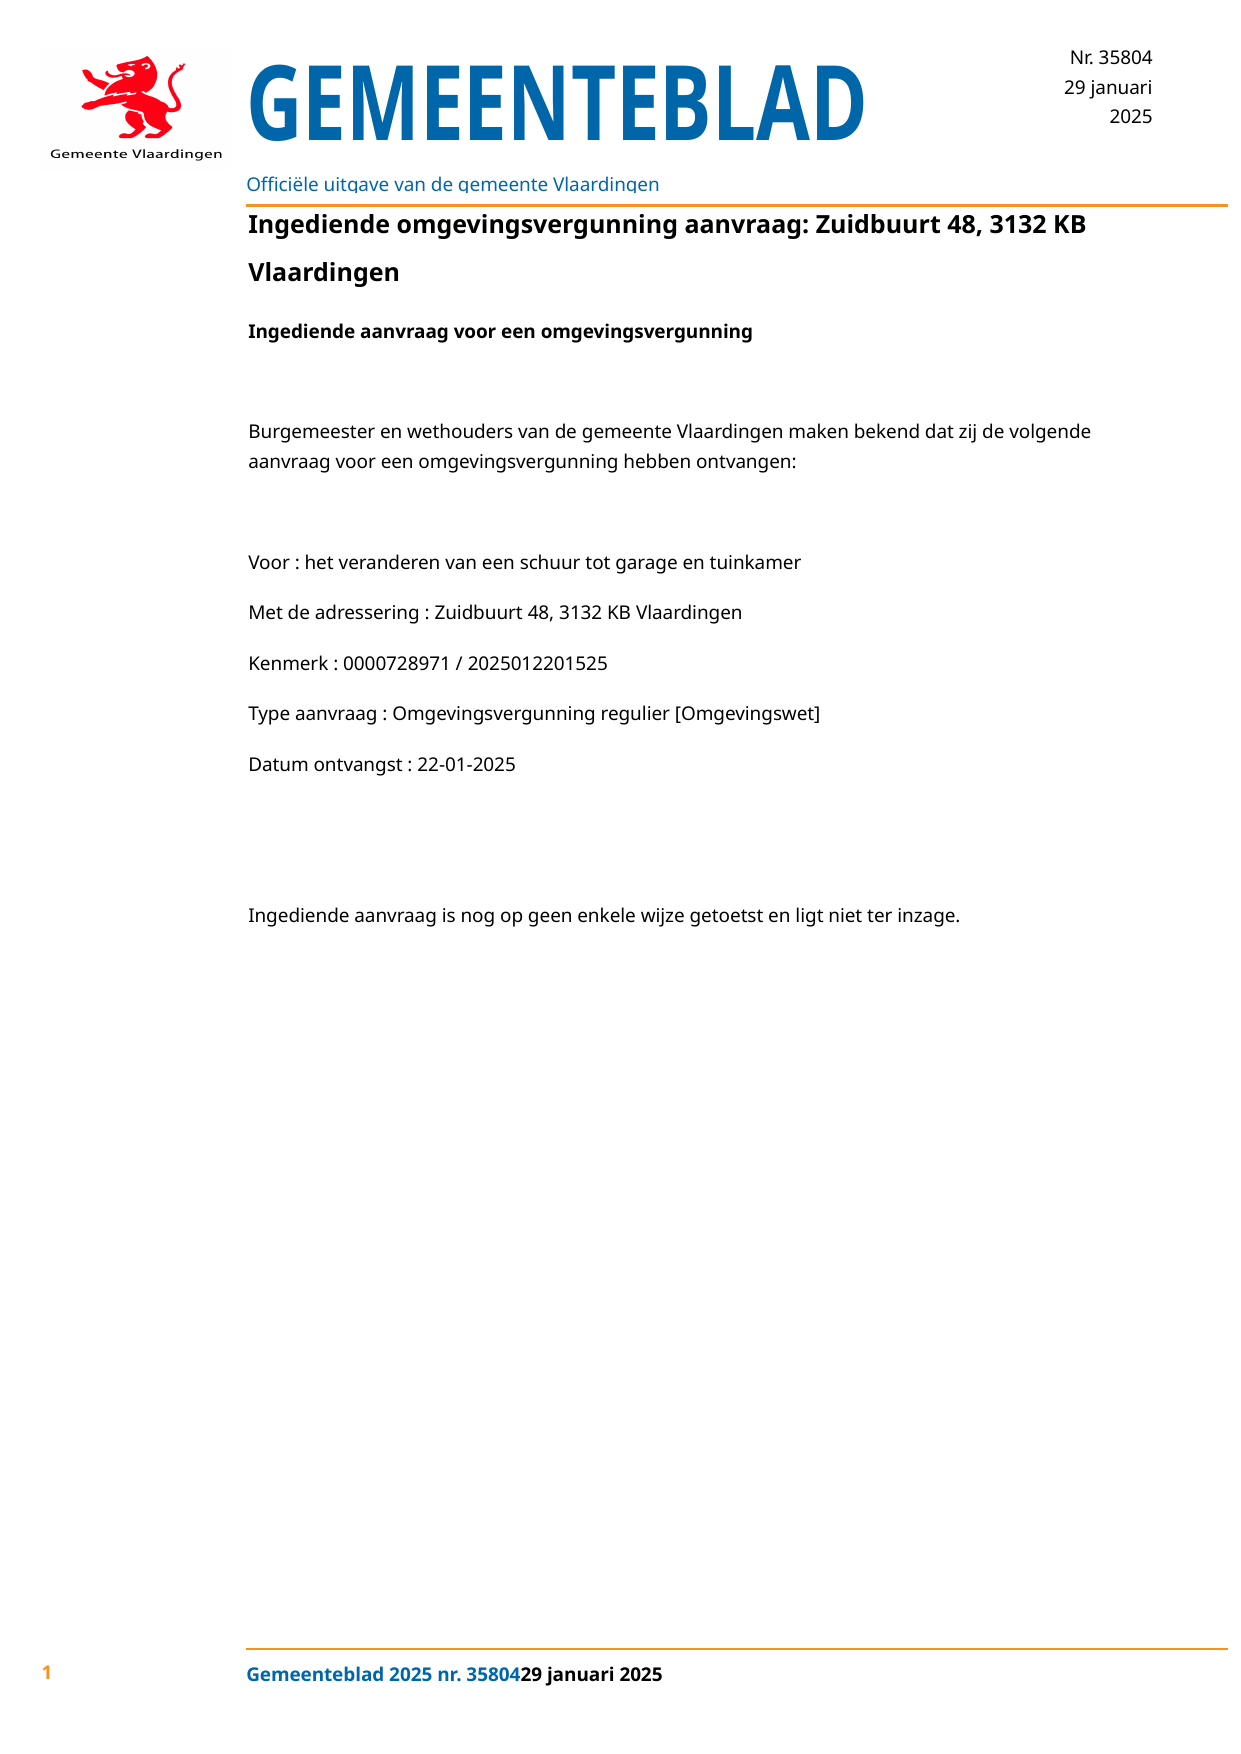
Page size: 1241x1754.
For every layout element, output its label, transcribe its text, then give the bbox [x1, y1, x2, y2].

text Burgemeester en wethouders van de gemeente Vlaardingen maken bekend dat zij de volgende aanvraag voor een omgevingsvergunning hebben ontvangen: [248, 419, 1152, 474]
text Datum ontvangst : 22-01-2025 [248, 751, 1152, 777]
picture [41, 47, 231, 172]
text Ingediende aanvraag is nog op geen enkele wijze getoetst en ligt niet ter inzage. [248, 902, 1152, 928]
text Type aanvraag : Omgevingsvergunning regulier [Omgevingswet] [248, 700, 1152, 726]
text Ingediende aanvraag voor een omgevingsvergunning [248, 318, 1152, 344]
text Met de adressering : Zuidbuurt 48, 3132 KB Vlaardingen [248, 599, 1152, 625]
text Kenmerk : 0000728971 / 2025012201525 [248, 650, 1152, 676]
text Ingediende omgevingsvergunning aanvraag: Zuidbuurt 48, 3132 KB Vlaardingen [248, 207, 1152, 288]
text Voor : het veranderen van een schuur tot garage en tuinkamer [248, 549, 1152, 575]
